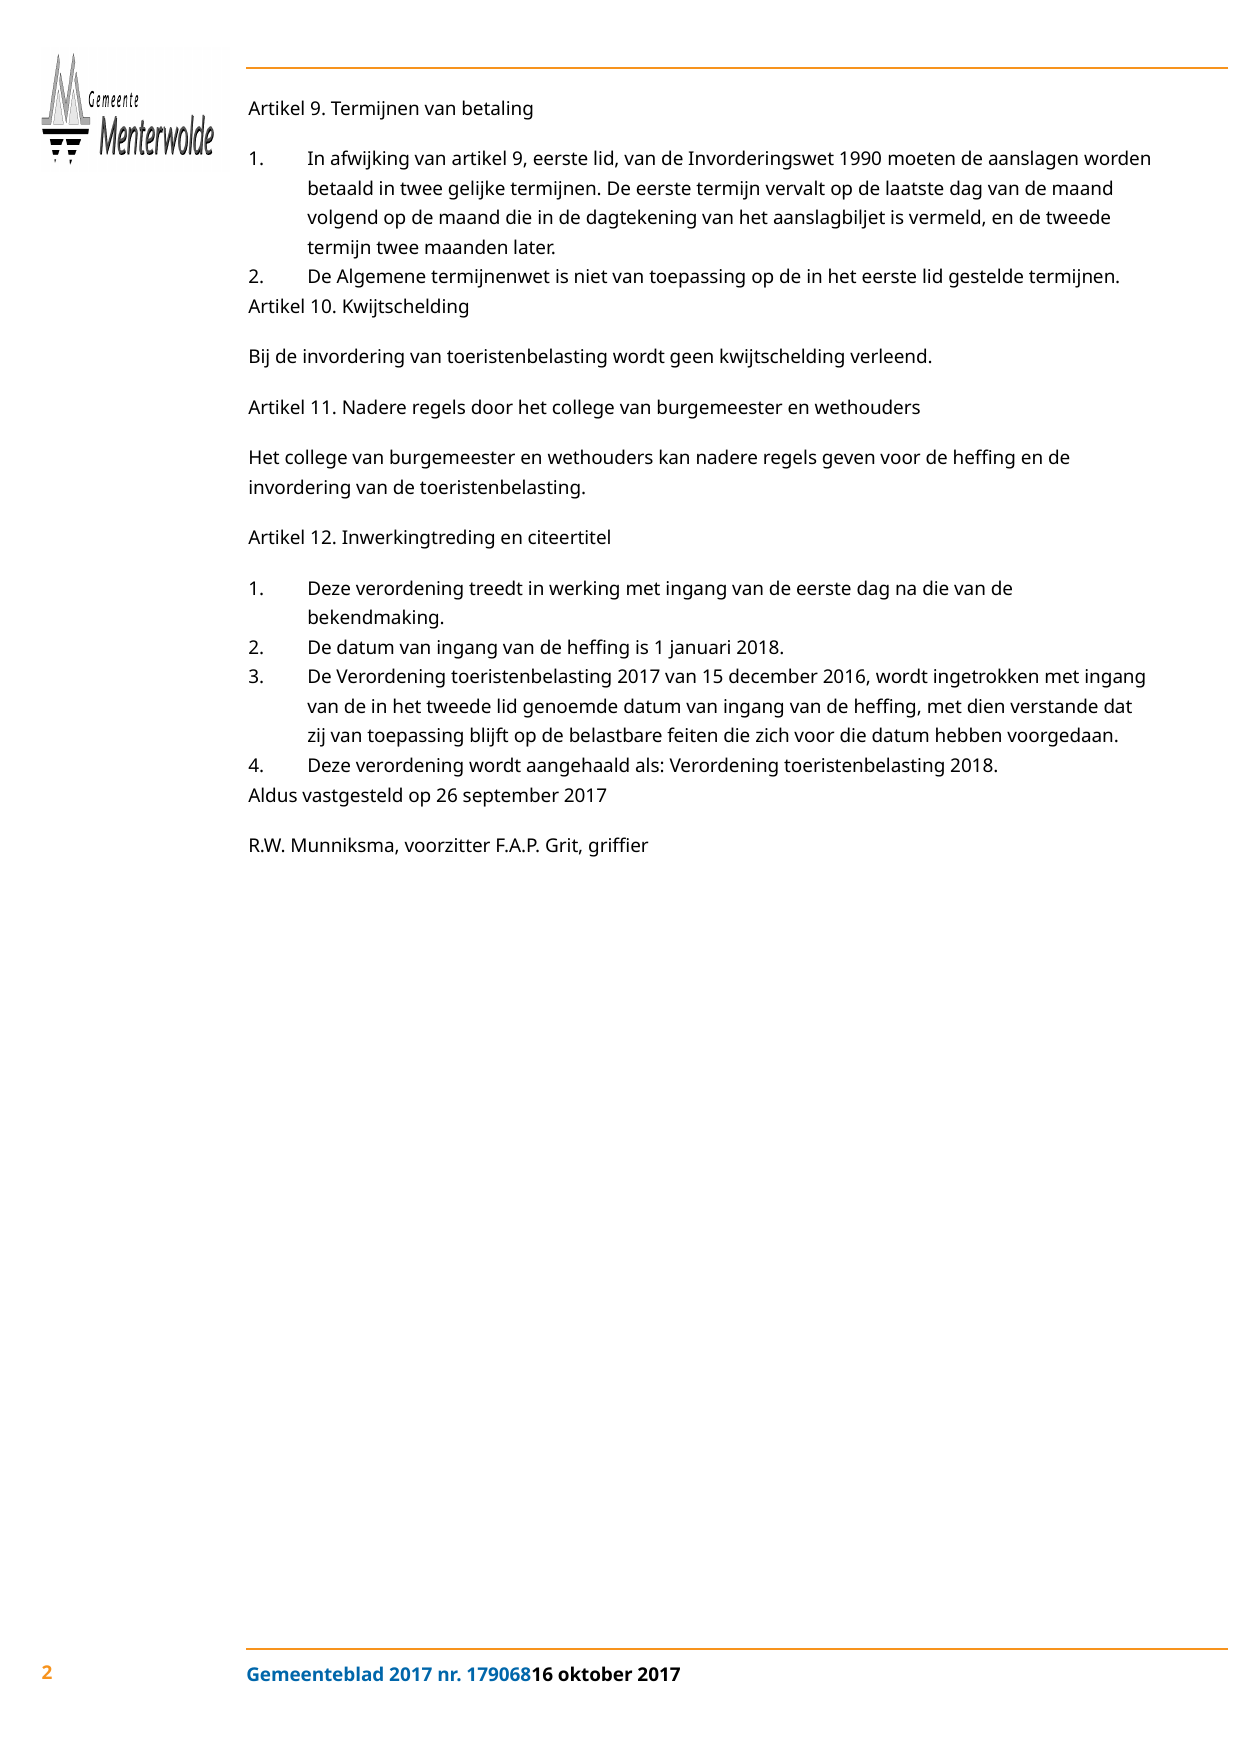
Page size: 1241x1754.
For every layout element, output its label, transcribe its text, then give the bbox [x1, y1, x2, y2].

text Het college van burgemeester en wethouders kan nadere regels geven voor de heffing en de invordering van de toeristenbelasting. [248, 444, 1152, 500]
text R.W. Munniksma, voorzitter F.A.P. Grit, griffier [248, 832, 1152, 858]
list In afwijking van artikel 9, eerste lid, van de Invorderingswet 1990 moeten de aanslagen worden betaald in twee gelijke termijnen. De eerste termijn vervalt op de laatste dag van de maand volgend op de maand die in de dagtekening van het aanslagbiljet is vermeld, en de tweede termijn twee maanden later. [248, 145, 1152, 260]
list De datum van ingang van de heffing is 1 januari 2018. [248, 634, 1152, 660]
list De Verordening toeristenbelasting 2017 van 15 december 2016, wordt ingetrokken met ingang van de in het tweede lid genoemde datum van ingang van de heffing, met dien verstande dat zij van toepassing blijft op de belastbare feiten die zich voor die datum hebben voorgedaan. [248, 663, 1152, 748]
text Aldus vastgesteld op 26 september 2017 [248, 782, 1152, 808]
list De Algemene termijnenwet is niet van toepassing op de in het eerste lid gestelde termijnen. [248, 263, 1152, 289]
picture [41, 47, 231, 172]
list Deze verordening treedt in werking met ingang van de eerste dag na die van de bekendmaking. [248, 575, 1152, 630]
text Bij de invordering van toeristenbelasting wordt geen kwijtschelding verleend. [248, 343, 1152, 369]
text Artikel 12. Inwerkingtreding en citeertitel [248, 524, 1152, 550]
list Deze verordening wordt aangehaald als: Verordening toeristenbelasting 2018. [248, 752, 1152, 778]
text Artikel 11. Nadere regels door het college van burgemeester en wethouders [248, 394, 1152, 420]
text Artikel 10. Kwijtschelding [248, 293, 1152, 319]
text Artikel 9. Termijnen van betaling [248, 95, 1152, 121]
